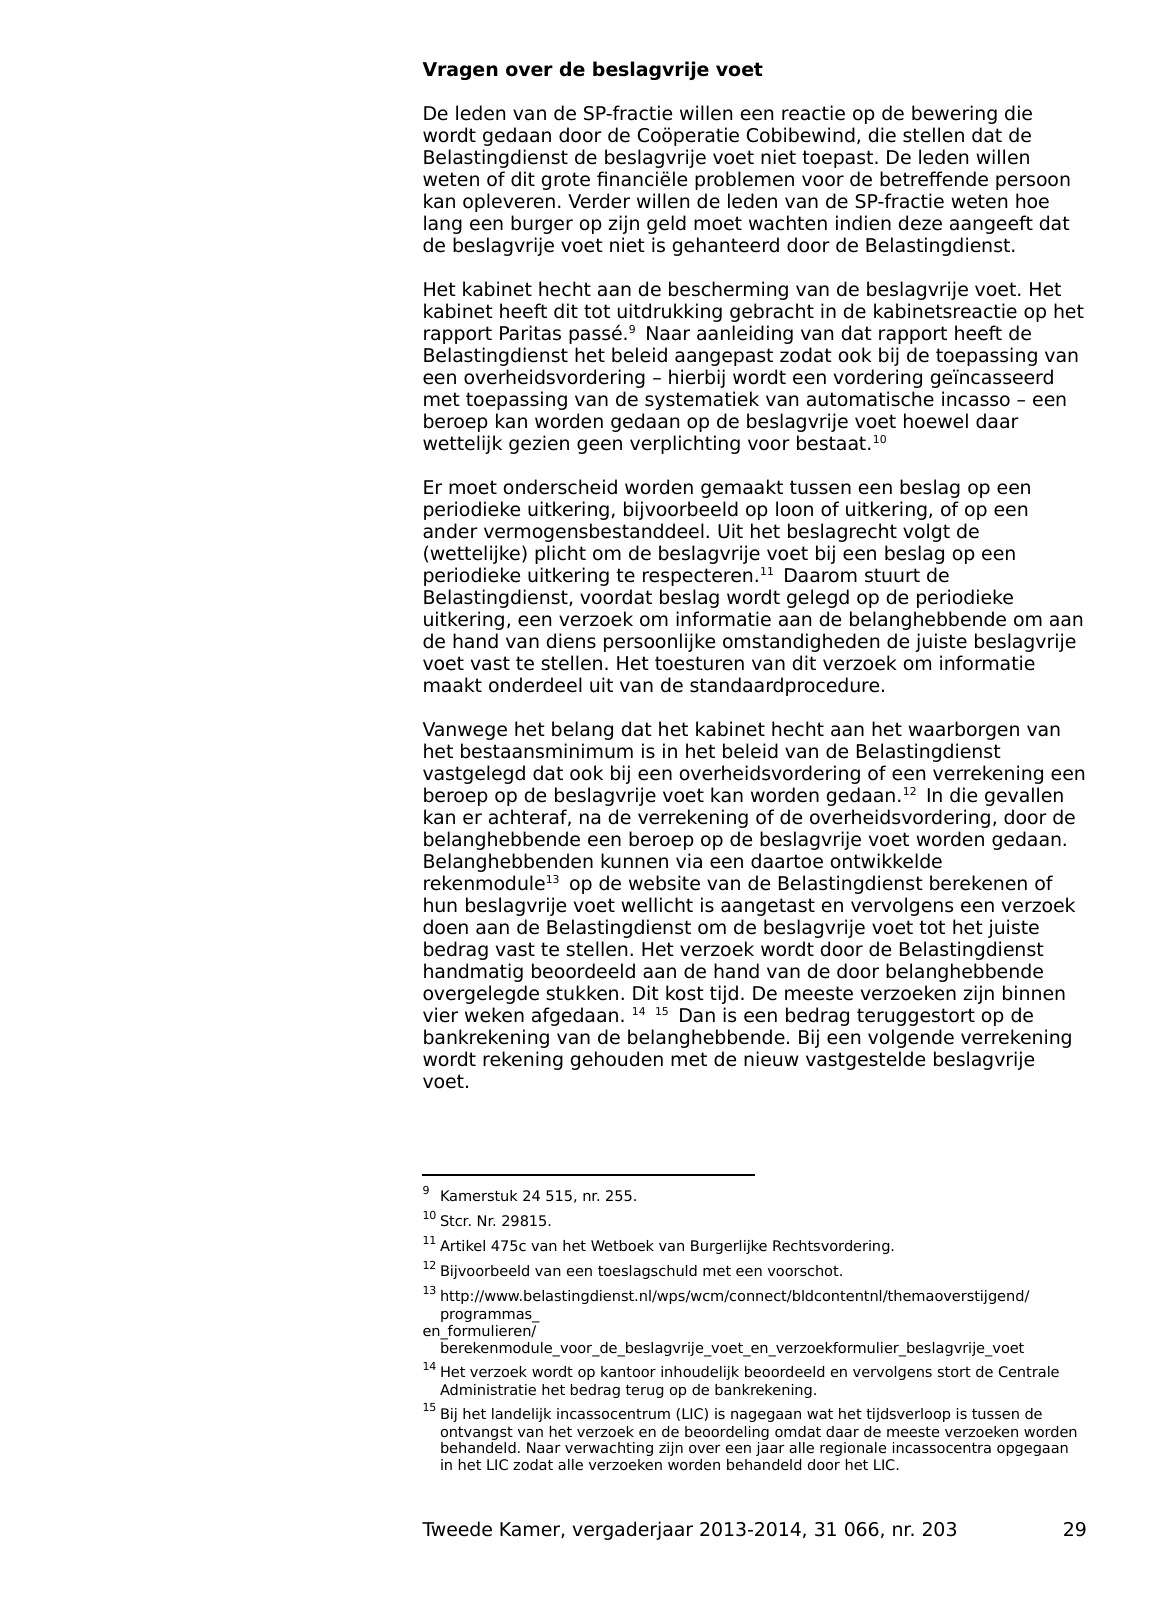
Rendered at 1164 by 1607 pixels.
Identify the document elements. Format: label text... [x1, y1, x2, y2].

text Kamerstuk 24 515, nr. 255. [422, 1184, 1087, 1206]
text Er moet onderscheid worden gemaakt tussen een beslag op een periodieke uitkering, bijvoorbeeld op loon of uitkering, of op een ander vermogensbestanddeel. Uit het beslagrecht volgt de (wettelijke) plicht om de beslagvrije voet bij een beslag op een periodieke uitkering te respecteren. Daarom stuurt de Belastingdienst, voordat beslag wordt gelegd op de periodieke uitkering, een verzoek om informatie aan de belanghebbende om aan de hand van diens persoonlijke omstandigheden de juiste beslagvrije voet vast te stellen. Het toesturen van dit verzoek om informatie maakt onderdeel uit van de standaardprocedure. [422, 477, 1087, 697]
text De leden van de SP-fractie willen een reactie op de bewering die wordt gedaan door de Coöperatie Cobibewind, die stellen dat de Belastingdienst de beslagvrije voet niet toepast. De leden willen weten of dit grote financiële problemen voor de betreffende persoon kan opleveren. Verder willen de leden van de SP-fractie weten hoe lang een burger op zijn geld moet wachten indien deze aangeeft dat de beslagvrije voet niet is gehanteerd door de Belastingdienst. [422, 103, 1087, 257]
text Stcr. Nr. 29815. [422, 1209, 1087, 1231]
text Artikel 475c van het Wetboek van Burgerlijke Rechtsvordering. [422, 1234, 1087, 1256]
text Het kabinet hecht aan de bescherming van de beslagvrije voet. Het kabinet heeft dit tot uitdrukking gebracht in de kabinetsreactie op het rapport Paritas passé. Naar aanleiding van dat rapport heeft de Belastingdienst het beleid aangepast zodat ook bij de toepassing van een overheidsvordering – hierbij wordt een vordering geïncasseerd met toepassing van de systematiek van automatische incasso – een beroep kan worden gedaan op de beslagvrije voet hoewel daar wettelijk gezien geen verplichting voor bestaat. [422, 279, 1087, 455]
text Bij het landelijk incassocentrum (LIC) is nagegaan wat het tijdsverloop is tussen de ontvangst van het verzoek en de beoordeling omdat daar de meeste verzoeken worden behandeld. Naar verwachting zijn over een jaar alle regionale incassocentra opgegaan in het LIC zodat alle verzoeken worden behandeld door het LIC. [422, 1402, 1087, 1474]
text Vanwege het belang dat het kabinet hecht aan het waarborgen van het bestaansminimum is in het beleid van de Belastingdienst vastgelegd dat ook bij een overheidsvordering of een verrekening een beroep op de beslagvrije voet kan worden gedaan. In die gevallen kan er achteraf, na de verrekening of de overheidsvordering, door de belanghebbende een beroep op de beslagvrije voet worden gedaan. Belanghebbenden kunnen via een daartoe ontwikkelde rekenmodule op de website van de Belastingdienst berekenen of hun beslagvrije voet wellicht is aangetast en vervolgens een verzoek doen aan de Belastingdienst om de beslagvrije voet tot het juiste bedrag vast te stellen. Het verzoek wordt door de Belastingdienst handmatig beoordeeld aan de hand van de door belanghebbende overgelegde stukken. Dit kost tijd. De meeste verzoeken zijn binnen vier weken afgedaan. Dan is een bedrag teruggestort op de bankrekening van de belanghebbende. Bij een volgende verrekening wordt rekening gehouden met de nieuw vastgestelde beslagvrije voet. [422, 719, 1087, 1093]
text en_formulieren/berekenmodule_voor_de_beslagvrije_voet_en_verzoekformulier_beslagvrije_voet [422, 1323, 1087, 1357]
text Bijvoorbeeld van een toeslagschuld met een voorschot. [422, 1259, 1087, 1281]
subtitle Vragen over de beslagvrije voet [422, 59, 1087, 81]
text http://www.belastingdienst.nl/wps/wcm/connect/bldcontentnl/themaoverstijgend/programmas_ [422, 1284, 1087, 1323]
text Het verzoek wordt op kantoor inhoudelijk beoordeeld en vervolgens stort de Centrale Administratie het bedrag terug op de bankrekening. [422, 1360, 1087, 1399]
